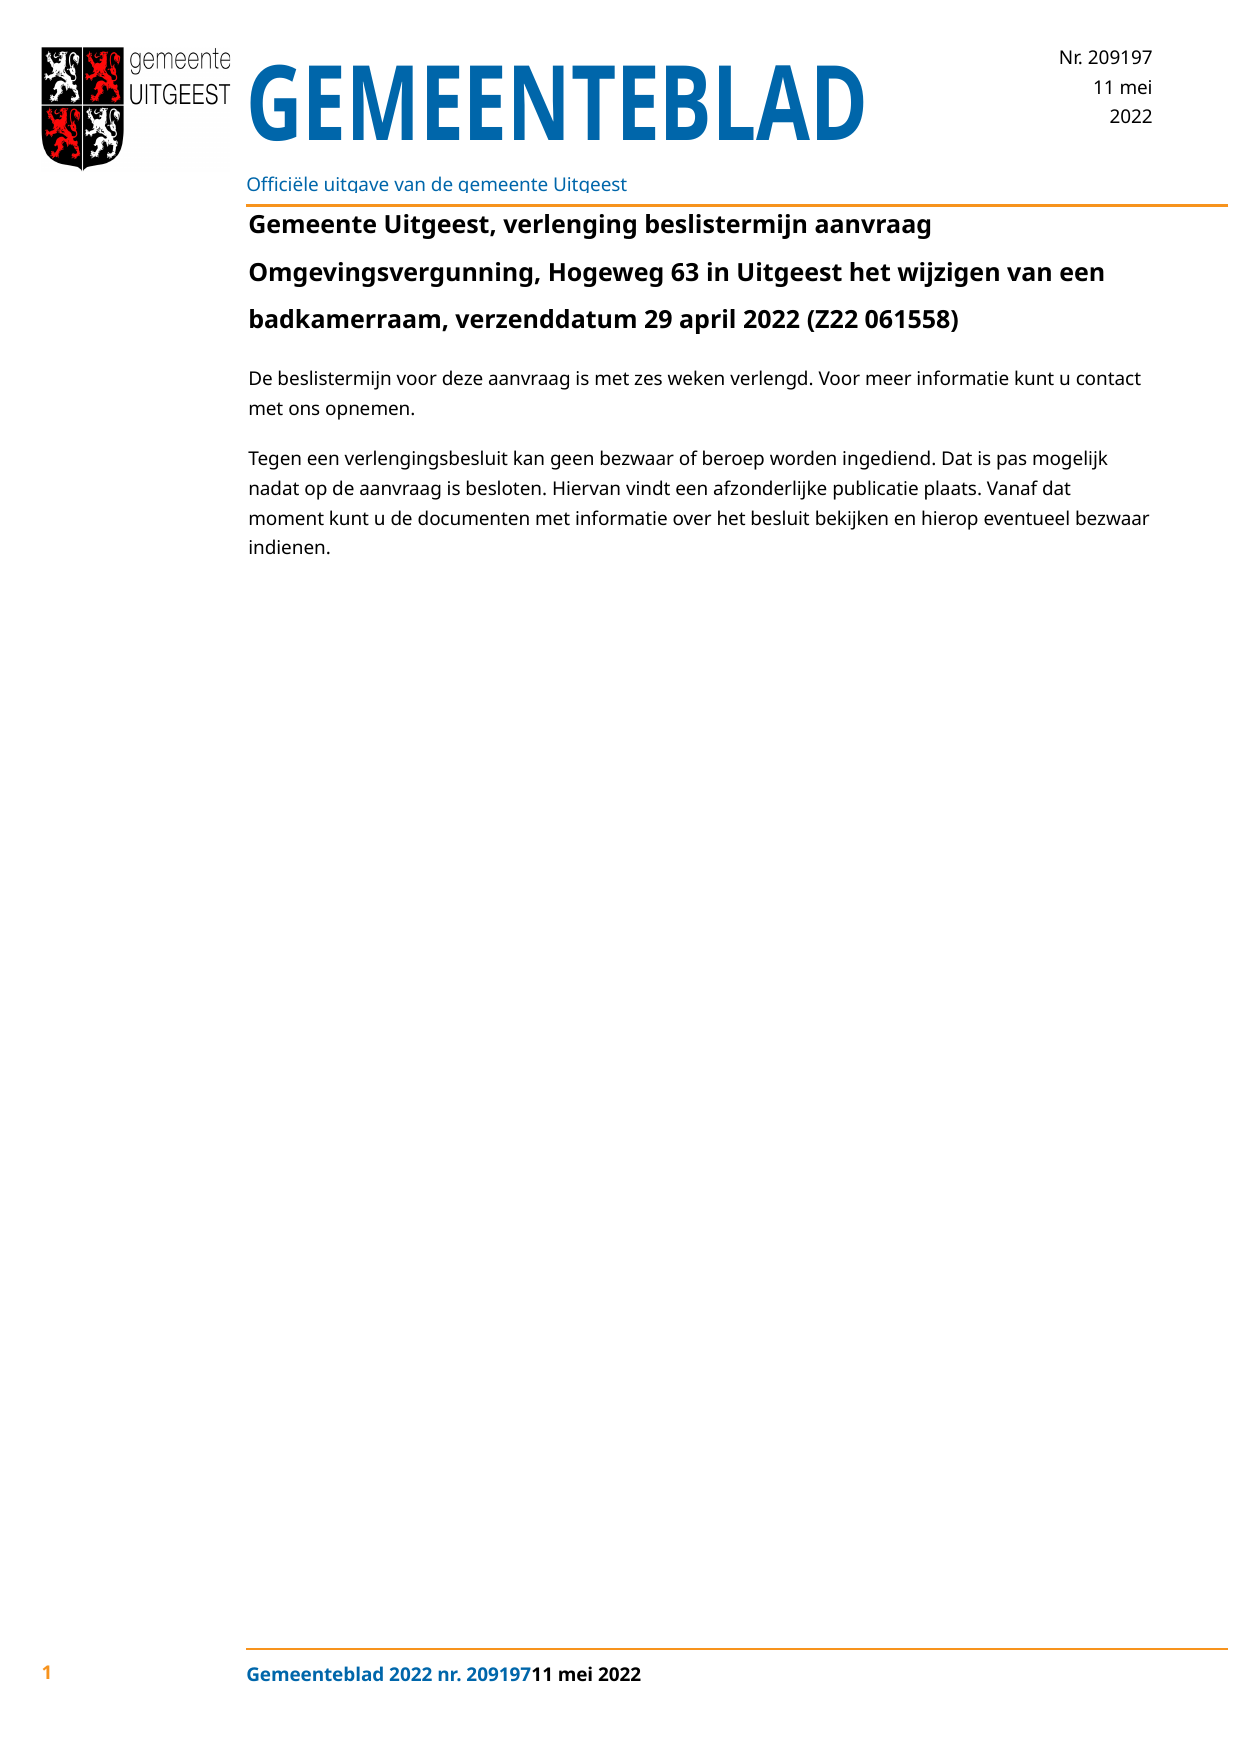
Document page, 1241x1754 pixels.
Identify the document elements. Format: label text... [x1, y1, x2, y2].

text Gemeente Uitgeest, verlenging beslistermijn aanvraag Omgevingsvergunning, Hogeweg 63 in Uitgeest het wijzigen van een badkamerraam, verzenddatum 29 april 2022 (Z22 061558) [248, 207, 1152, 336]
picture [41, 47, 231, 172]
text Tegen een verlengingsbesluit kan geen bezwaar of beroep worden ingediend. Dat is pas mogelijk nadat op de aanvraag is besloten. Hiervan vindt een afzonderlijke publicatie plaats. Vanaf dat moment kunt u de documenten met informatie over het besluit bekijken en hierop eventueel bezwaar indienen. [248, 446, 1152, 560]
text De beslistermijn voor deze aanvraag is met zes weken verlengd. Voor meer informatie kunt u contact met ons opnemen. [248, 366, 1152, 421]
